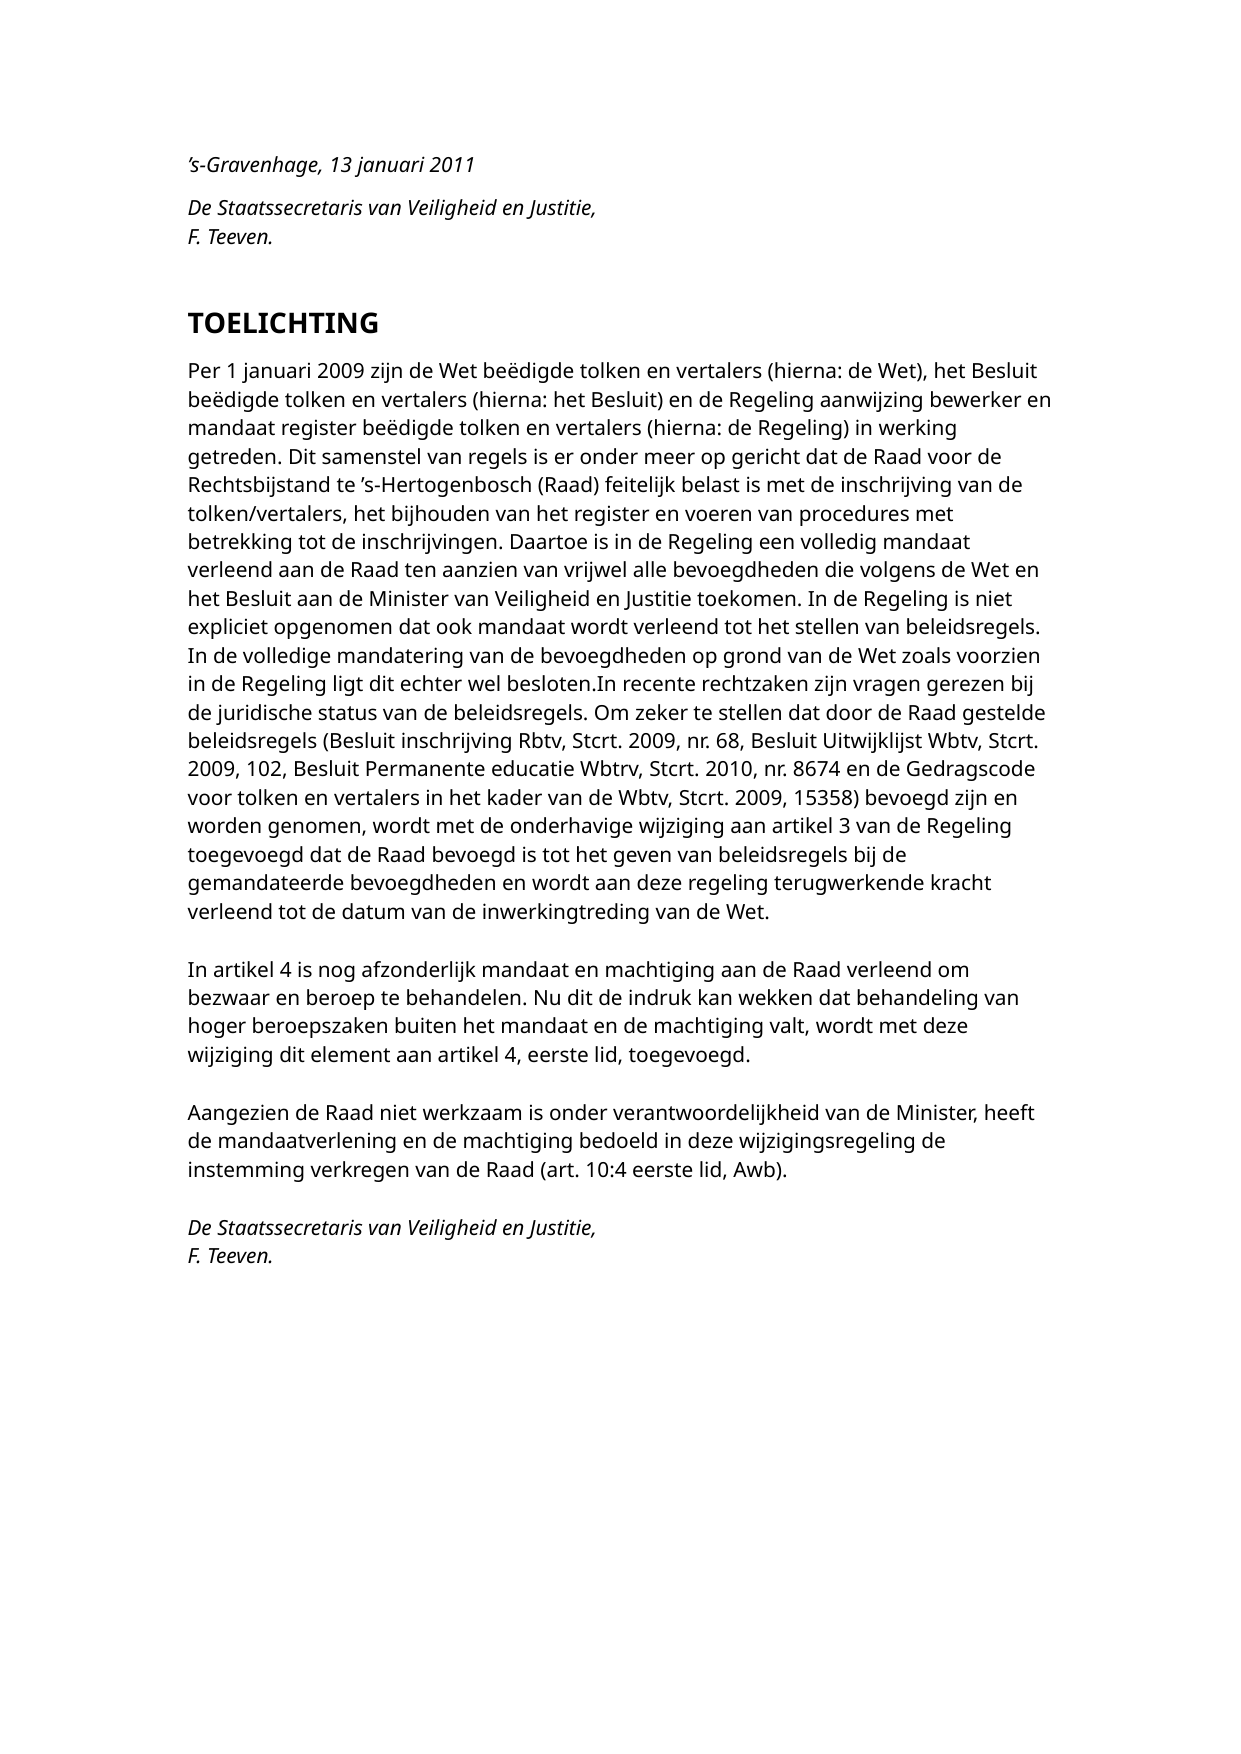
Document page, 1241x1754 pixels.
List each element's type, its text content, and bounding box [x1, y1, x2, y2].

text In artikel 4 is nog afzonderlijk mandaat en machtiging aan de Raad verleend om bezwaar en beroep te behandelen. Nu dit de indruk kan wekken dat behandeling van hoger beroepszaken buiten het mandaat en de machtiging valt, wordt met deze wijziging dit element aan artikel 4, eerste lid, toegevoegd. [187, 955, 1053, 1068]
text Per 1 januari 2009 zijn de Wet beëdigde tolken en vertalers (hierna: de Wet), het Besluit beëdigde tolken en vertalers (hierna: het Besluit) en de Regeling aanwijzing bewerker en mandaat register beëdigde tolken en vertalers (hierna: de Regeling) in werking getreden. Dit samenstel van regels is er onder meer op gericht dat de Raad voor de Rechtsbijstand te ’s-Hertogenbosch (Raad) feitelijk belast is met de inschrijving van de tolken/vertalers, het bijhouden van het register en voeren van procedures met betrekking tot de inschrijvingen. Daartoe is in de Regeling een volledig mandaat verleend aan de Raad ten aanzien van vrijwel alle bevoegdheden die volgens de Wet en het Besluit aan de Minister van Veiligheid en Justitie toekomen. In de Regeling is niet expliciet opgenomen dat ook mandaat wordt verleend tot het stellen van beleidsregels. In de volledige mandatering van de bevoegdheden op grond van de Wet zoals voorzien in de Regeling ligt dit echter wel besloten.In recente rechtzaken zijn vragen gerezen bij de juridische status van de beleidsregels. Om zeker te stellen dat door de Raad gestelde beleidsregels (Besluit inschrijving Rbtv, Stcrt. 2009, nr. 68, Besluit Uitwijklijst Wbtv, Stcrt. 2009, 102, Besluit Permanente educatie Wbtrv, Stcrt. 2010, nr. 8674 en de Gedragscode voor tolken en vertalers in het kader van de Wbtv, Stcrt. 2009, 15358) bevoegd zijn en worden genomen, wordt met de onderhavige wijziging aan artikel 3 van de Regeling toegevoegd dat de Raad bevoegd is tot het geven van beleidsregels bij de gemandateerde bevoegdheden en wordt aan deze regeling terugwerkende kracht verleend tot de datum van de inwerkingtreding van de Wet. [187, 356, 1053, 925]
subtitle TOELICHTING [187, 303, 1053, 341]
text F. Teeven. [187, 222, 1053, 250]
text De Staatssecretaris van Veiligheid en Justitie, [187, 1213, 1053, 1241]
text ’s-Gravenhage, 13 januari 2011 [187, 150, 1053, 178]
text F. Teeven. [187, 1241, 1053, 1269]
text De Staatssecretaris van Veiligheid en Justitie, [187, 193, 1053, 222]
text Aangezien de Raad niet werkzaam is onder verantwoordelijkheid van de Minister, heeft de mandaatverlening en de machtiging bedoeld in deze wijzigingsregeling de instemming verkregen van de Raad (art. 10:4 eerste lid, Awb). [187, 1098, 1053, 1183]
